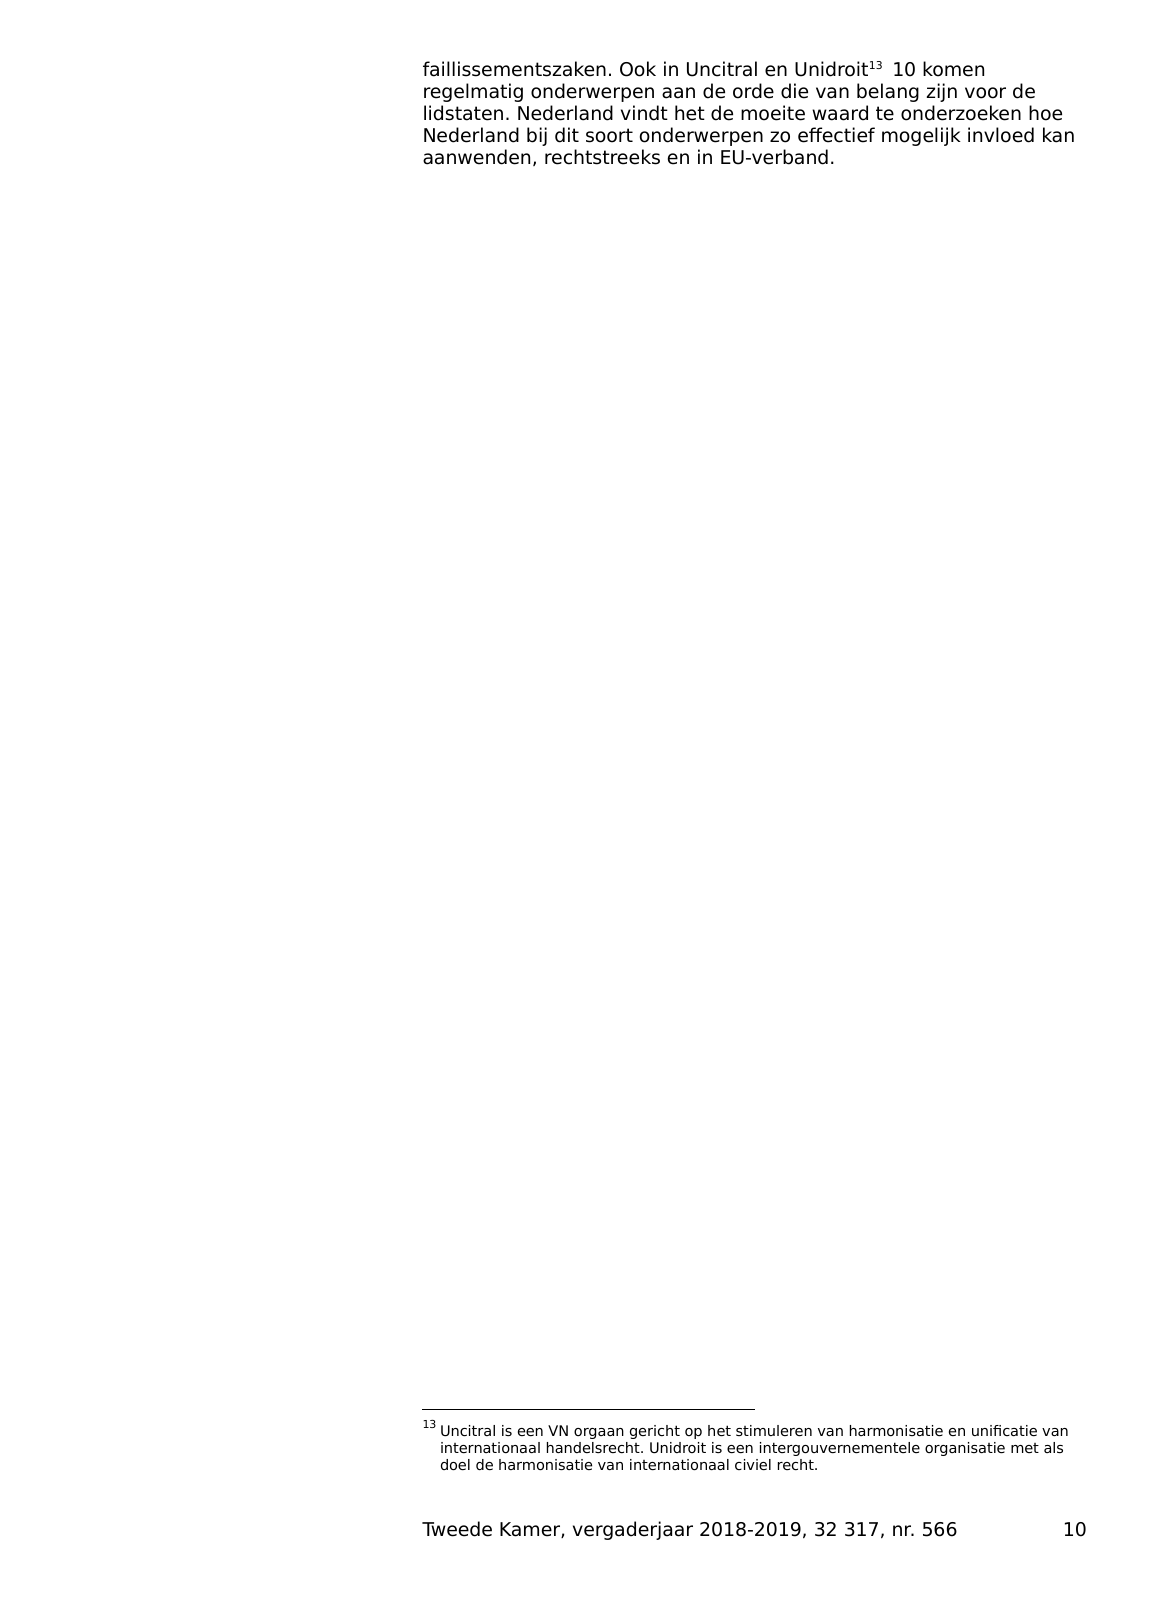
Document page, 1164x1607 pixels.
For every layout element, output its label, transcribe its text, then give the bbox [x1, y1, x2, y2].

text Uncitral is een VN orgaan gericht op het stimuleren van harmonisatie en unificatie van internationaal handelsrecht. Unidroit is een intergouvernementele organisatie met als doel de harmonisatie van internationaal civiel recht. [422, 1418, 1087, 1474]
text faillissementszaken. Ook in Uncitral en Unidroit 10 komen regelmatig onderwerpen aan de orde die van belang zijn voor de lidstaten. Nederland vindt het de moeite waard te onderzoeken hoe Nederland bij dit soort onderwerpen zo effectief mogelijk invloed kan aanwenden, rechtstreeks en in EU-verband. [422, 59, 1087, 169]
